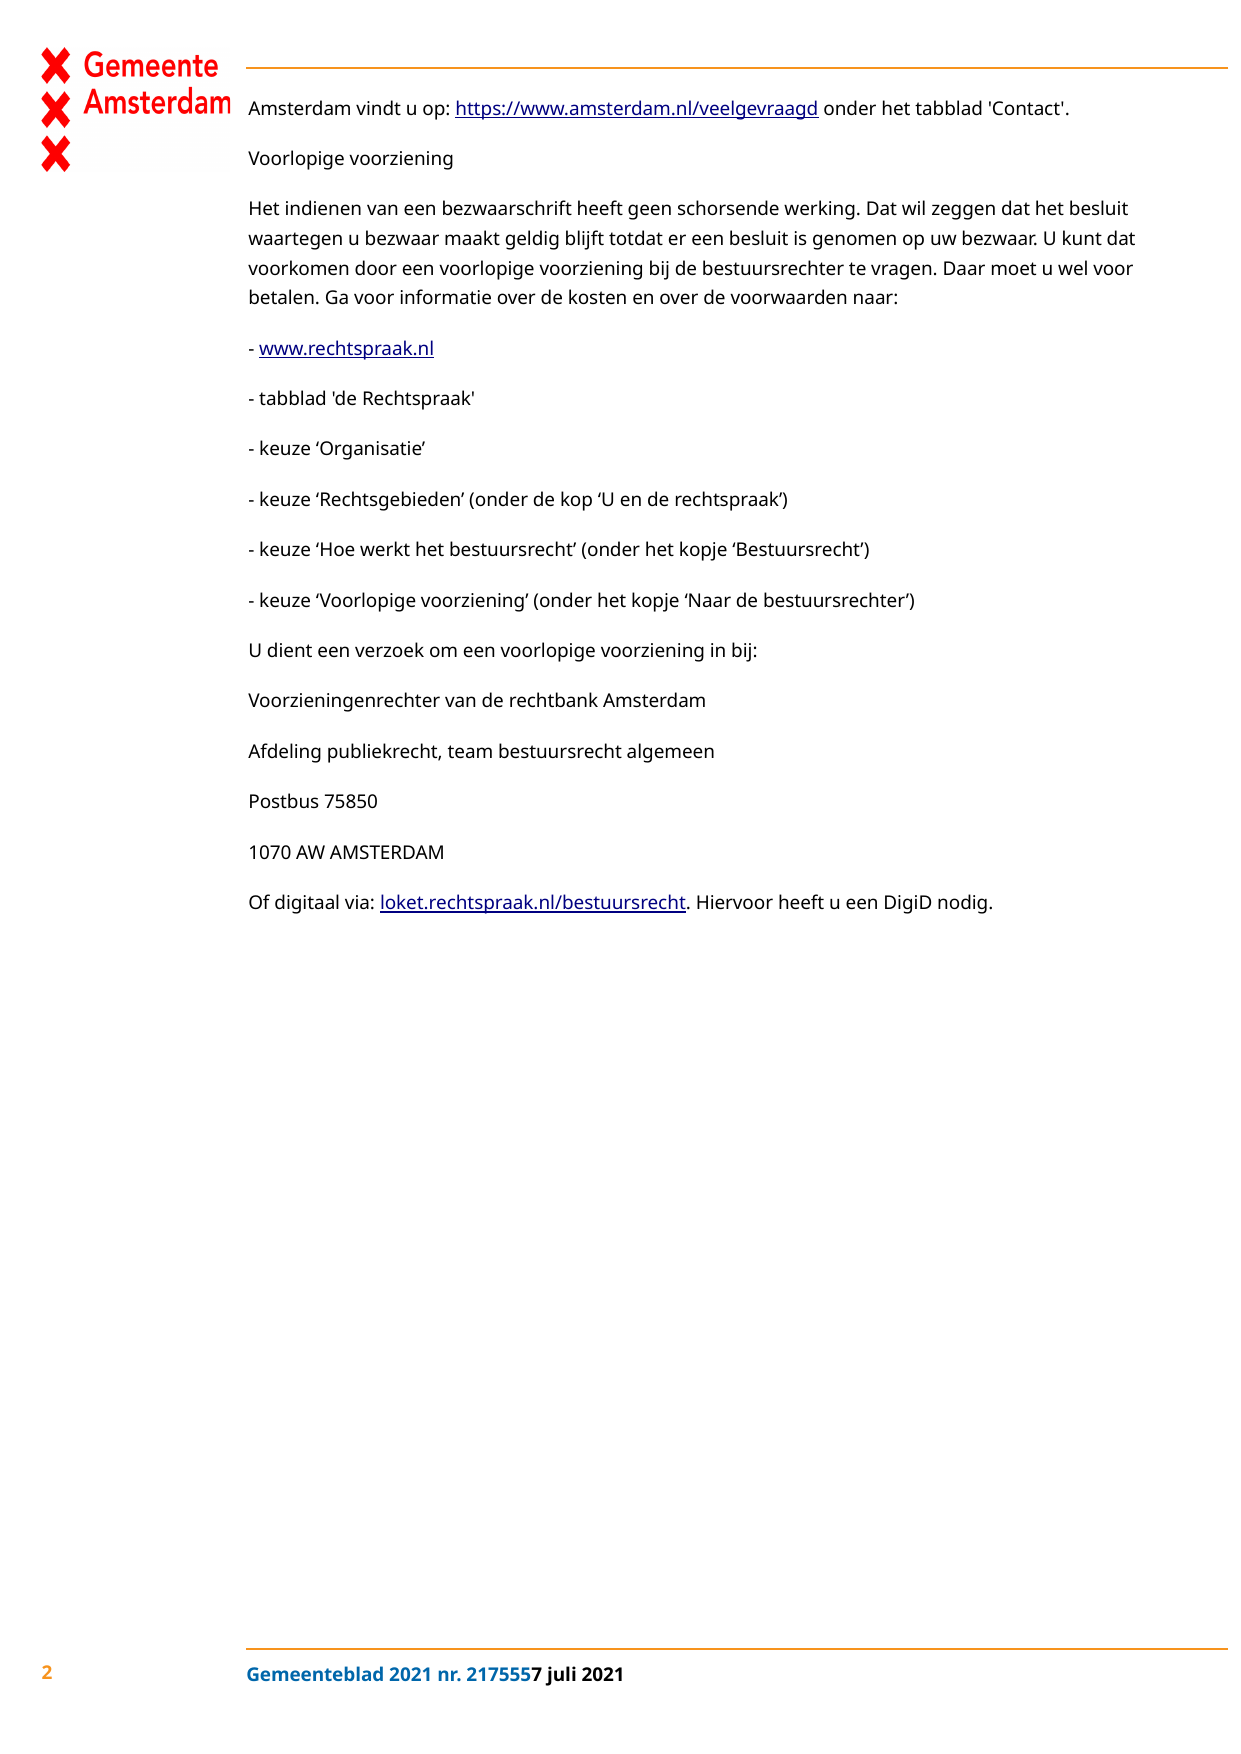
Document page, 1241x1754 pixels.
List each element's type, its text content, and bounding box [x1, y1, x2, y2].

text - keuze ‘Hoe werkt het bestuursrecht’ (onder het kopje ‘Bestuursrecht’) [248, 536, 1152, 562]
text Amsterdam vindt u op: https://www.amsterdam.nl/veelgevraagd onder het tabblad 'Contact'. [248, 95, 1152, 121]
text - keuze ‘Organisatie’ [248, 436, 1152, 461]
text U dient een verzoek om een voorlopige voorziening in bij: [248, 637, 1152, 663]
text Voorzieningenrechter van de rechtbank Amsterdam [248, 688, 1152, 713]
text - tabblad 'de Rechtspraak' [248, 385, 1152, 411]
text - www.rechtspraak.nl [248, 335, 1152, 361]
text - keuze ‘Rechtsgebieden’ (onder de kop ‘U en de rechtspraak’) [248, 486, 1152, 512]
text - keuze ‘Voorlopige voorziening’ (onder het kopje ‘Naar de bestuursrechter’) [248, 587, 1152, 613]
text Afdeling publiekrecht, team bestuursrecht algemeen [248, 738, 1152, 764]
text Het indienen van een bezwaarschrift heeft geen schorsende werking. Dat wil zeggen dat het besluit waartegen u bezwaar maakt geldig blijft totdat er een besluit is genomen op uw bezwaar. U kunt dat voorkomen door een voorlopige voorziening bij de bestuursrechter te vragen. Daar moet u wel voor betalen. Ga voor informatie over de kosten en over de voorwaarden naar: [248, 196, 1152, 310]
picture [41, 47, 231, 172]
text 1070 AW AMSTERDAM [248, 839, 1152, 865]
text Of digitaal via: loket.rechtspraak.nl/bestuursrecht. Hiervoor heeft u een DigiD nodig. [248, 889, 1152, 915]
text Voorlopige voorziening [248, 145, 1152, 171]
text Postbus 75850 [248, 788, 1152, 814]
